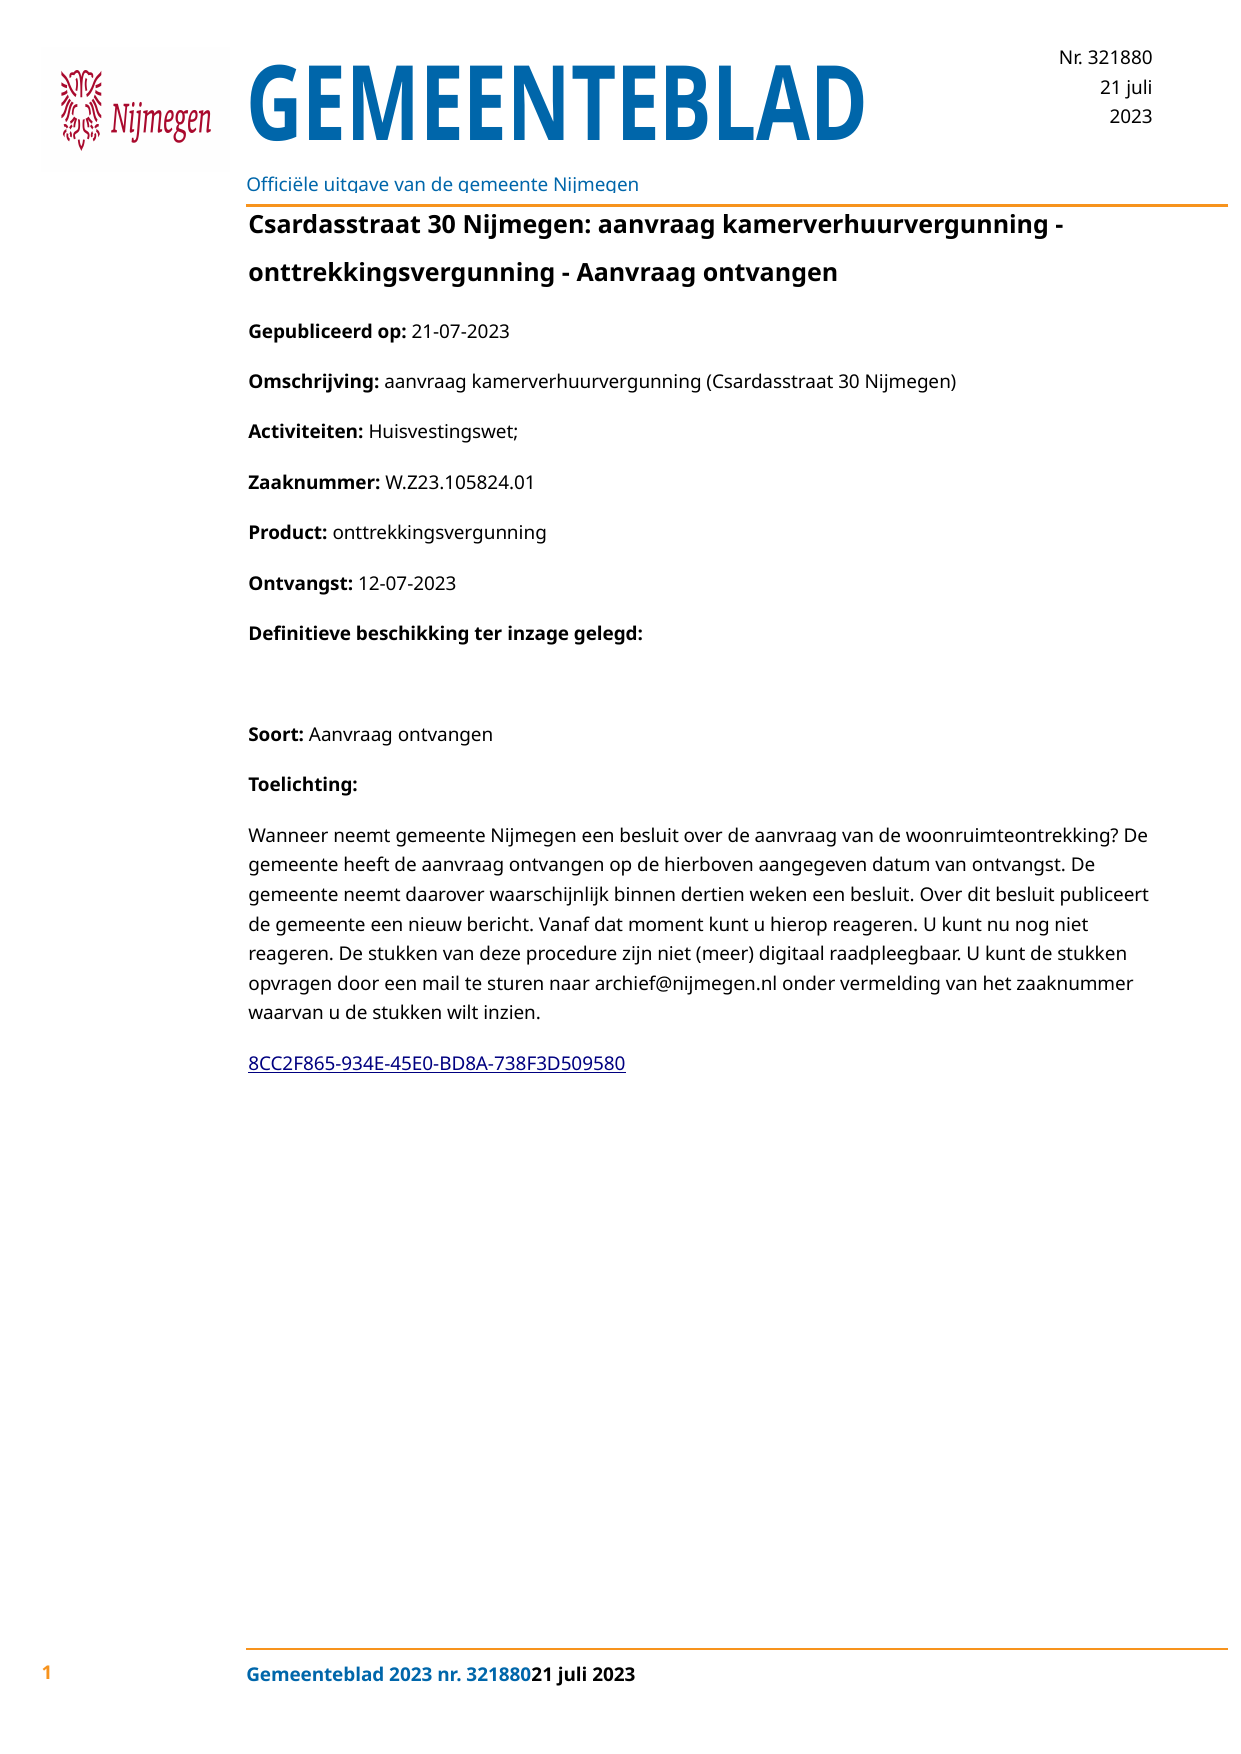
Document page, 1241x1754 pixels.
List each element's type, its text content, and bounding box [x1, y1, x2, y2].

text Toelichting: [248, 772, 1152, 797]
text Wanneer neemt gemeente Nijmegen een besluit over de aanvraag van de woonruimteontrekking? De gemeente heeft de aanvraag ontvangen op de hierboven aangegeven datum van ontvangst. De gemeente neemt daarover waarschijnlijk binnen dertien weken een besluit. Over dit besluit publiceert de gemeente een nieuw bericht. Vanaf dat moment kunt u hierop reageren. U kunt nu nog niet reageren. De stukken van deze procedure zijn niet (meer) digitaal raadpleegbaar. U kunt de stukken opvragen door een mail te sturen naar archief@nijmegen.nl onder vermelding van het zaaknummer waarvan u de stukken wilt inzien. [248, 822, 1152, 1025]
text Activiteiten: Huisvestingswet; [248, 419, 1152, 444]
text Product: onttrekkingsvergunning [248, 519, 1152, 545]
text Definitieve beschikking ter inzage gelegd: [248, 620, 1152, 646]
text Gepubliceerd op: 21-07-2023 [248, 318, 1152, 344]
text Zaaknummer: W.Z23.105824.01 [248, 469, 1152, 495]
text Soort: Aanvraag ontvangen [248, 721, 1152, 747]
text Csardasstraat 30 Nijmegen: aanvraag kamerverhuurvergunning - onttrekkingsvergunning - Aanvraag ontvangen [248, 207, 1152, 288]
text 8CC2F865-934E-45E0-BD8A-738F3D509580 [248, 1050, 1152, 1076]
text Ontvangst: 12-07-2023 [248, 570, 1152, 596]
picture [41, 47, 231, 172]
text Omschrijving: aanvraag kamerverhuurvergunning (Csardasstraat 30 Nijmegen) [248, 368, 1152, 394]
